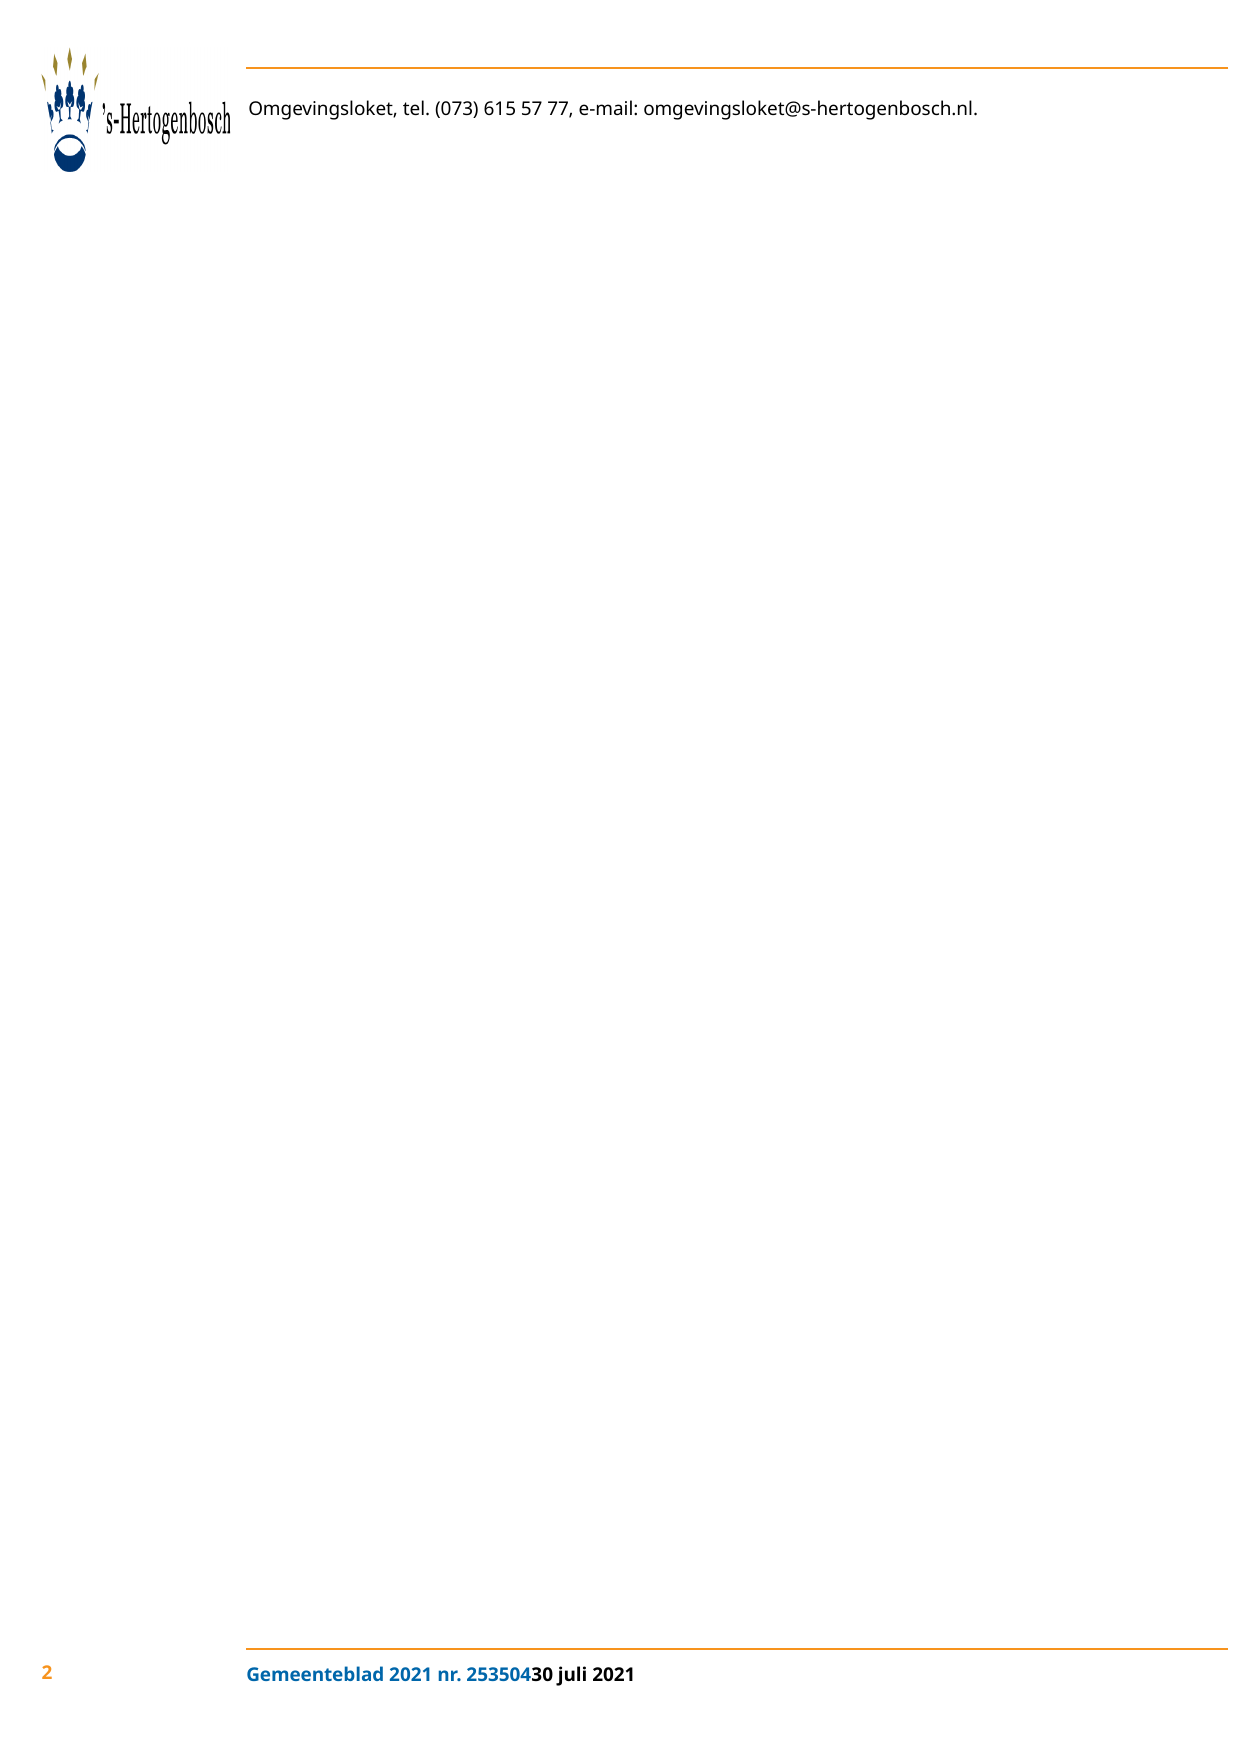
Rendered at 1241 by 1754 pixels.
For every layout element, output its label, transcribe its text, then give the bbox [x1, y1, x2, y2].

picture [41, 47, 231, 172]
text Omgevingsloket, tel. (073) 615 57 77, e-mail: omgevingsloket@s-hertogenbosch.nl. [248, 95, 1152, 121]
